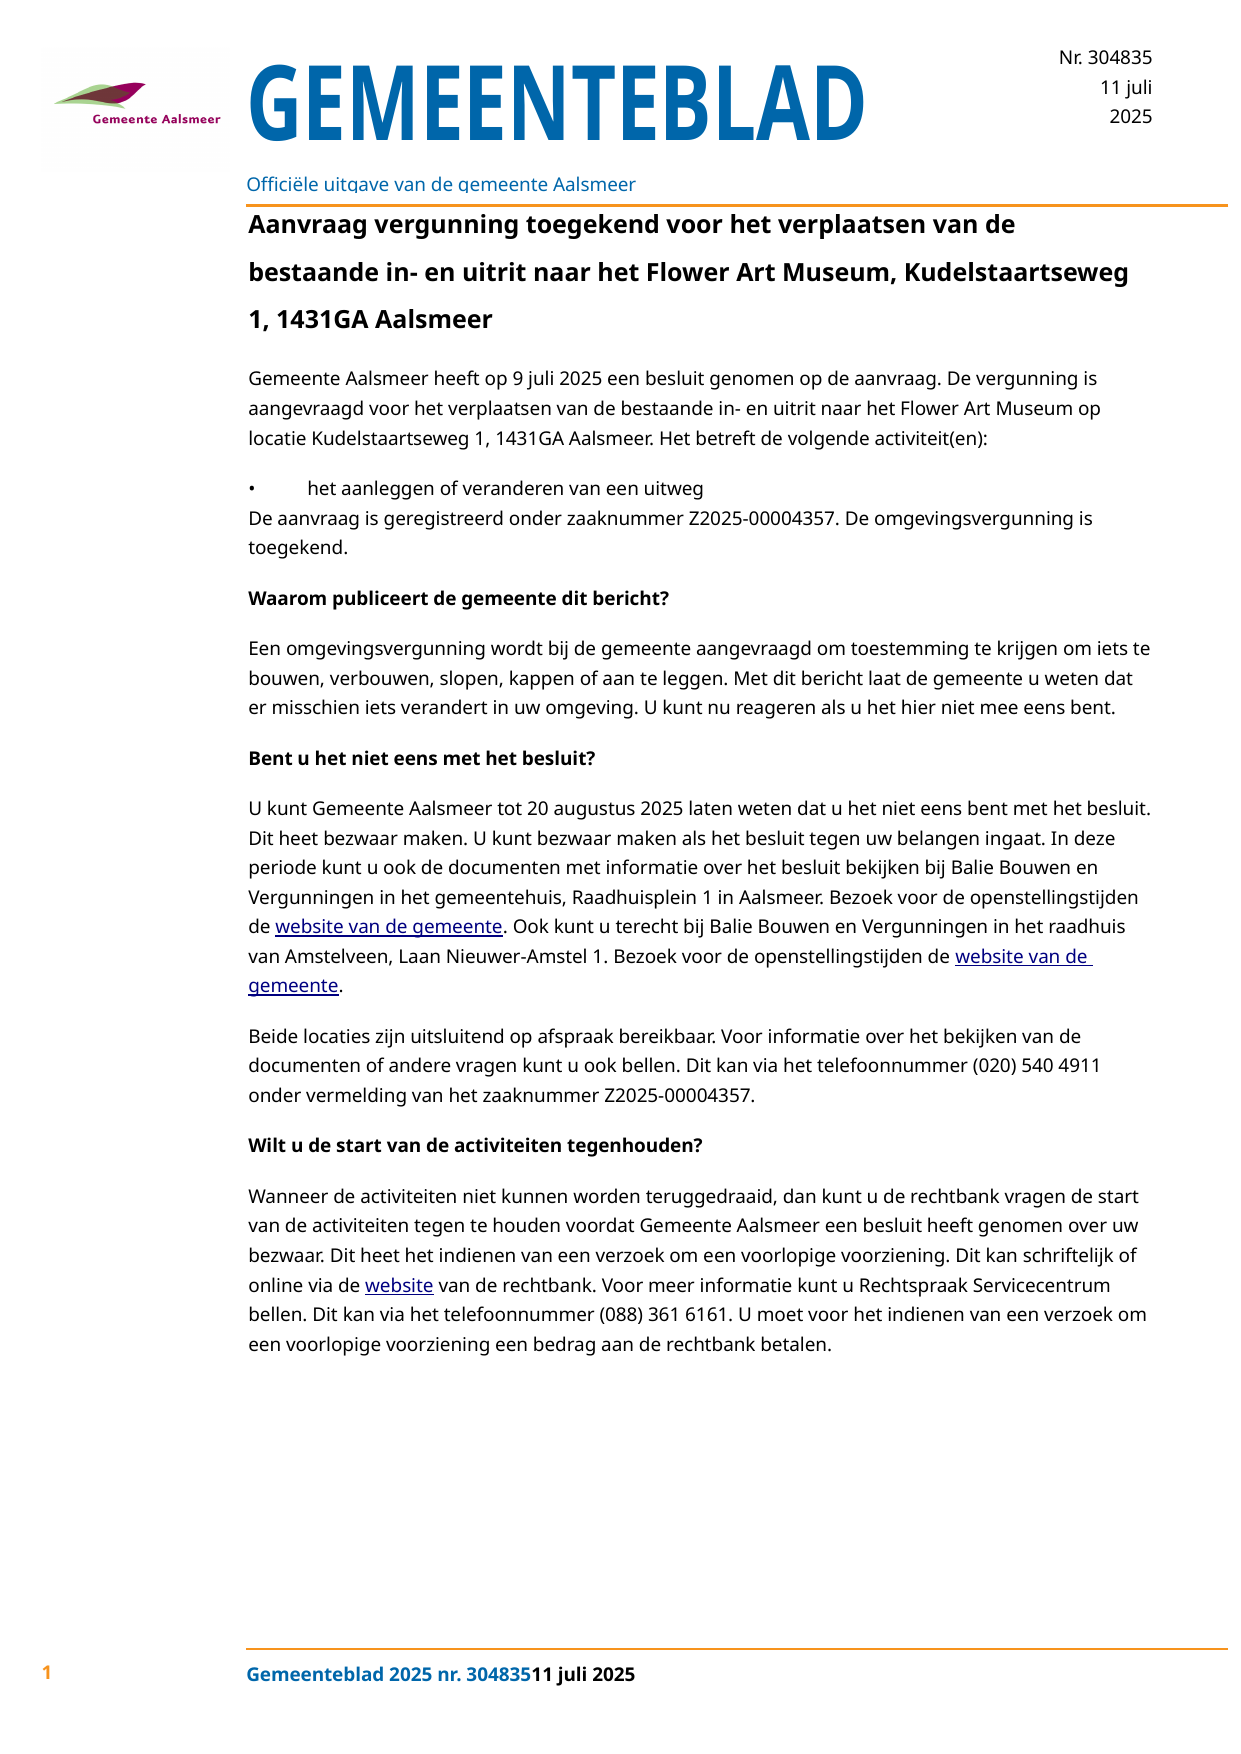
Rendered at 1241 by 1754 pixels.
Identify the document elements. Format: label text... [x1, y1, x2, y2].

picture [41, 47, 231, 172]
text Wanneer de activiteiten niet kunnen worden teruggedraaid, dan kunt u de rechtbank vragen de start van de activiteiten tegen te houden voordat Gemeente Aalsmeer een besluit heeft genomen over uw bezwaar. Dit heet het indienen van een verzoek om een voorlopige voorziening. Dit kan schriftelijk of online via de website van de rechtbank. Voor meer informatie kunt u Rechtspraak Servicecentrum bellen. Dit kan via het telefoonnummer (088) 361 6161. U moet voor het indienen van een verzoek om een voorlopige voorziening een bedrag aan de rechtbank betalen. [248, 1183, 1152, 1357]
text Wilt u de start van de activiteiten tegenhouden? [248, 1133, 1152, 1158]
text Waarom publiceert de gemeente dit bericht? [248, 585, 1152, 610]
text Een omgevingsvergunning wordt bij de gemeente aangevraagd om toestemming te krijgen om iets te bouwen, verbouwen, slopen, kappen of aan te leggen. Met dit bericht laat de gemeente u weten dat er misschien iets verandert in uw omgeving. U kunt nu reageren als u het hier niet mee eens bent. [248, 635, 1152, 720]
text Beide locaties zijn uitsluitend op afspraak bereikbaar. Voor informatie over het bekijken van de documenten of andere vragen kunt u ook bellen. Dit kan via het telefoonnummer (020) 540 4911 onder vermelding van het zaaknummer Z2025-00004357. [248, 1023, 1152, 1108]
text U kunt Gemeente Aalsmeer tot 20 augustus 2025 laten weten dat u het niet eens bent met het besluit. Dit heet bezwaar maken. U kunt bezwaar maken als het besluit tegen uw belangen ingaat. In deze periode kunt u ook de documenten met informatie over het besluit bekijken bij Balie Bouwen en Vergunningen in het gemeentehuis, Raadhuisplein 1 in Aalsmeer. Bezoek voor de openstellingstijden de website van de gemeente. Ook kunt u terecht bij Balie Bouwen en Vergunningen in het raadhuis van Amstelveen, Laan Nieuwer-Amstel 1. Bezoek voor de openstellingstijden de website van de gemeente. [248, 795, 1152, 998]
text De aanvraag is geregistreerd onder zaaknummer Z2025-00004357. De omgevingsvergunning is toegekend. [248, 505, 1152, 560]
text Bent u het niet eens met het besluit? [248, 745, 1152, 770]
text Aanvraag vergunning toegekend voor het verplaatsen van de bestaande in- en uitrit naar het Flower Art Museum, Kudelstaartseweg 1, 1431GA Aalsmeer [248, 207, 1152, 336]
list het aanleggen of veranderen van een uitweg [248, 475, 1152, 501]
text Gemeente Aalsmeer heeft op 9 juli 2025 een besluit genomen op de aanvraag. De vergunning is aangevraagd voor het verplaatsen van de bestaande in- en uitrit naar het Flower Art Museum op locatie Kudelstaartseweg 1, 1431GA Aalsmeer. Het betreft de volgende activiteit(en): [248, 366, 1152, 450]
